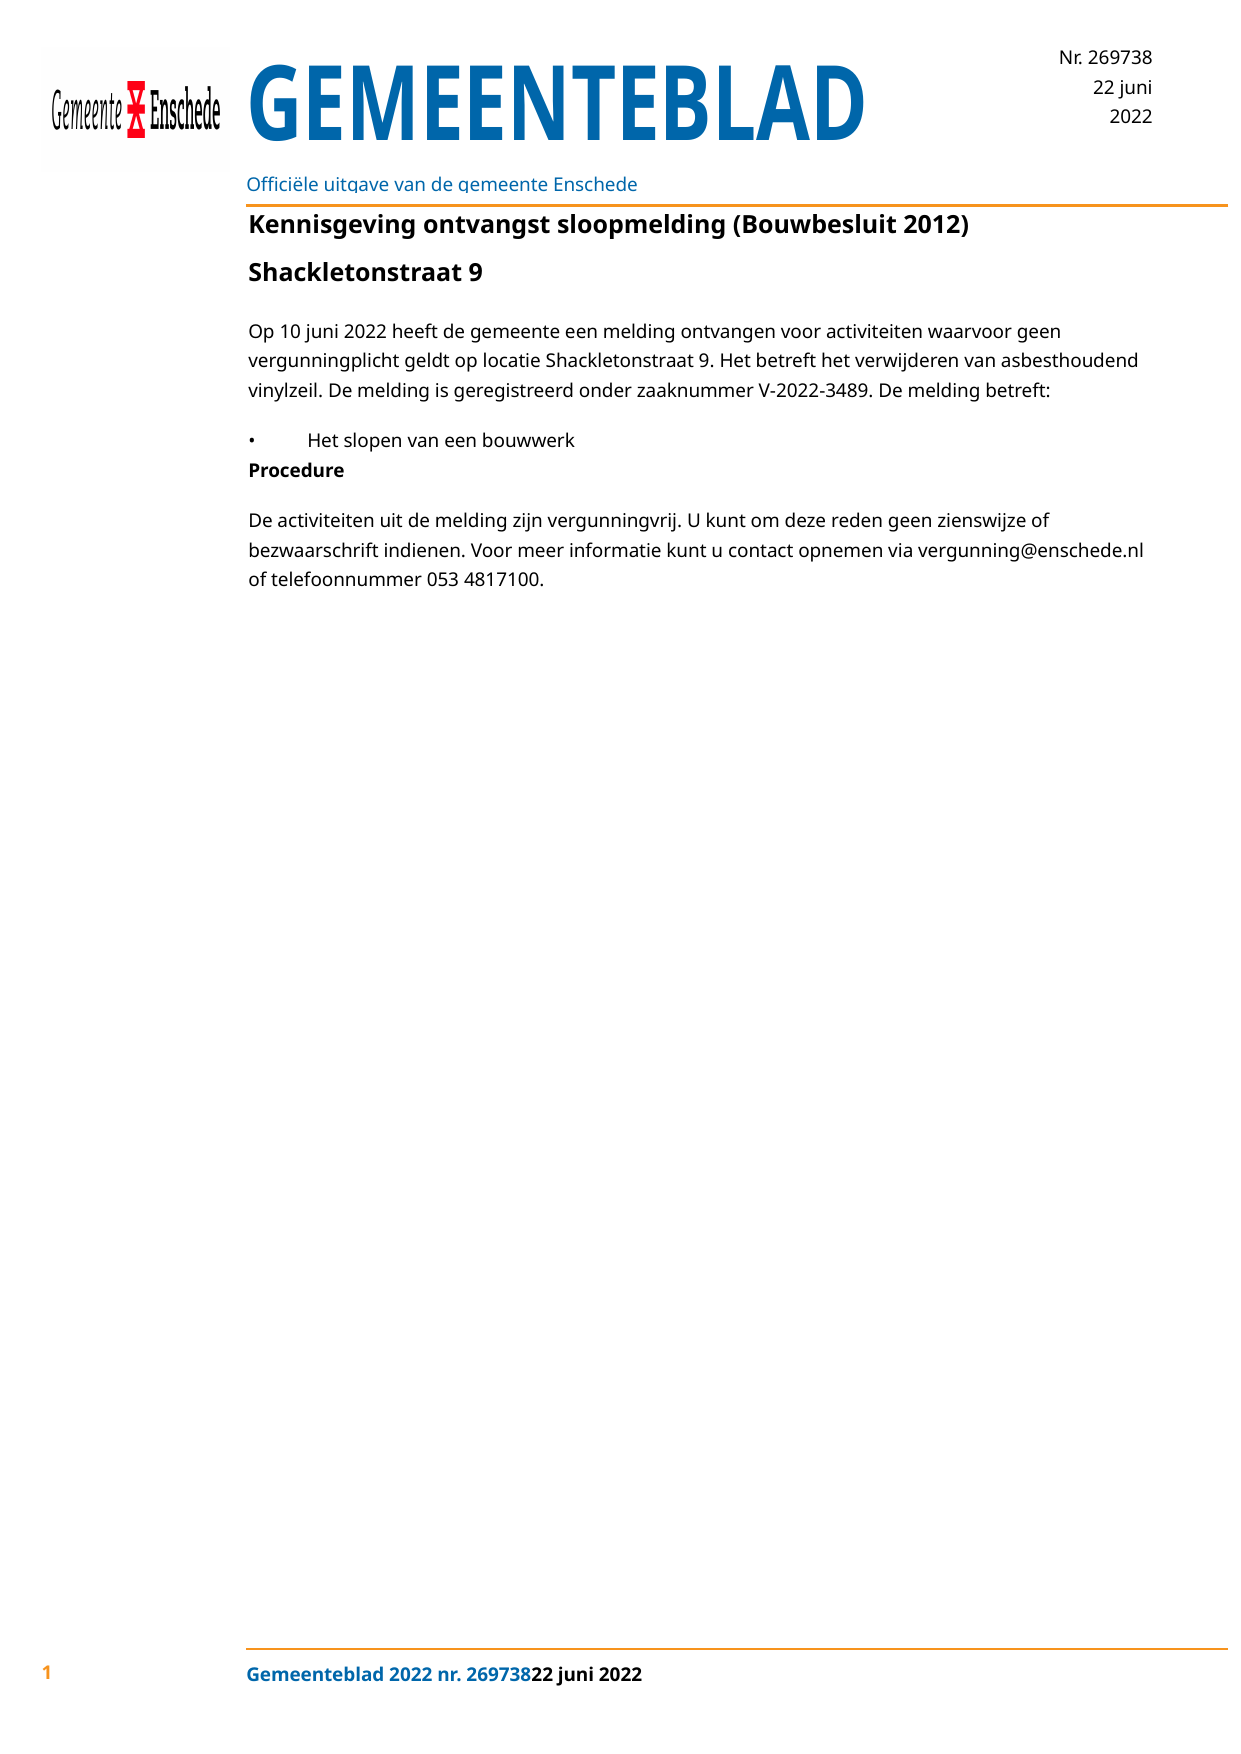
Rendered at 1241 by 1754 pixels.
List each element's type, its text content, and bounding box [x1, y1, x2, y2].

text Kennisgeving ontvangst sloopmelding (Bouwbesluit 2012) Shackletonstraat 9 [248, 207, 1152, 288]
text Op 10 juni 2022 heeft de gemeente een melding ontvangen voor activiteiten waarvoor geen vergunningplicht geldt op locatie Shackletonstraat 9. Het betreft het verwijderen van asbesthoudend vinylzeil. De melding is geregistreerd onder zaaknummer V-2022-3489. De melding betreft: [248, 318, 1152, 403]
text De activiteiten uit de melding zijn vergunningvrij. U kunt om deze reden geen zienswijze of bezwaarschrift indienen. Voor meer informatie kunt u contact opnemen via vergunning@enschede.nl of telefoonnummer 053 4817100. [248, 507, 1152, 592]
text Procedure [248, 457, 1152, 483]
picture [41, 47, 231, 172]
list Het slopen van een bouwwerk [248, 427, 1152, 453]
